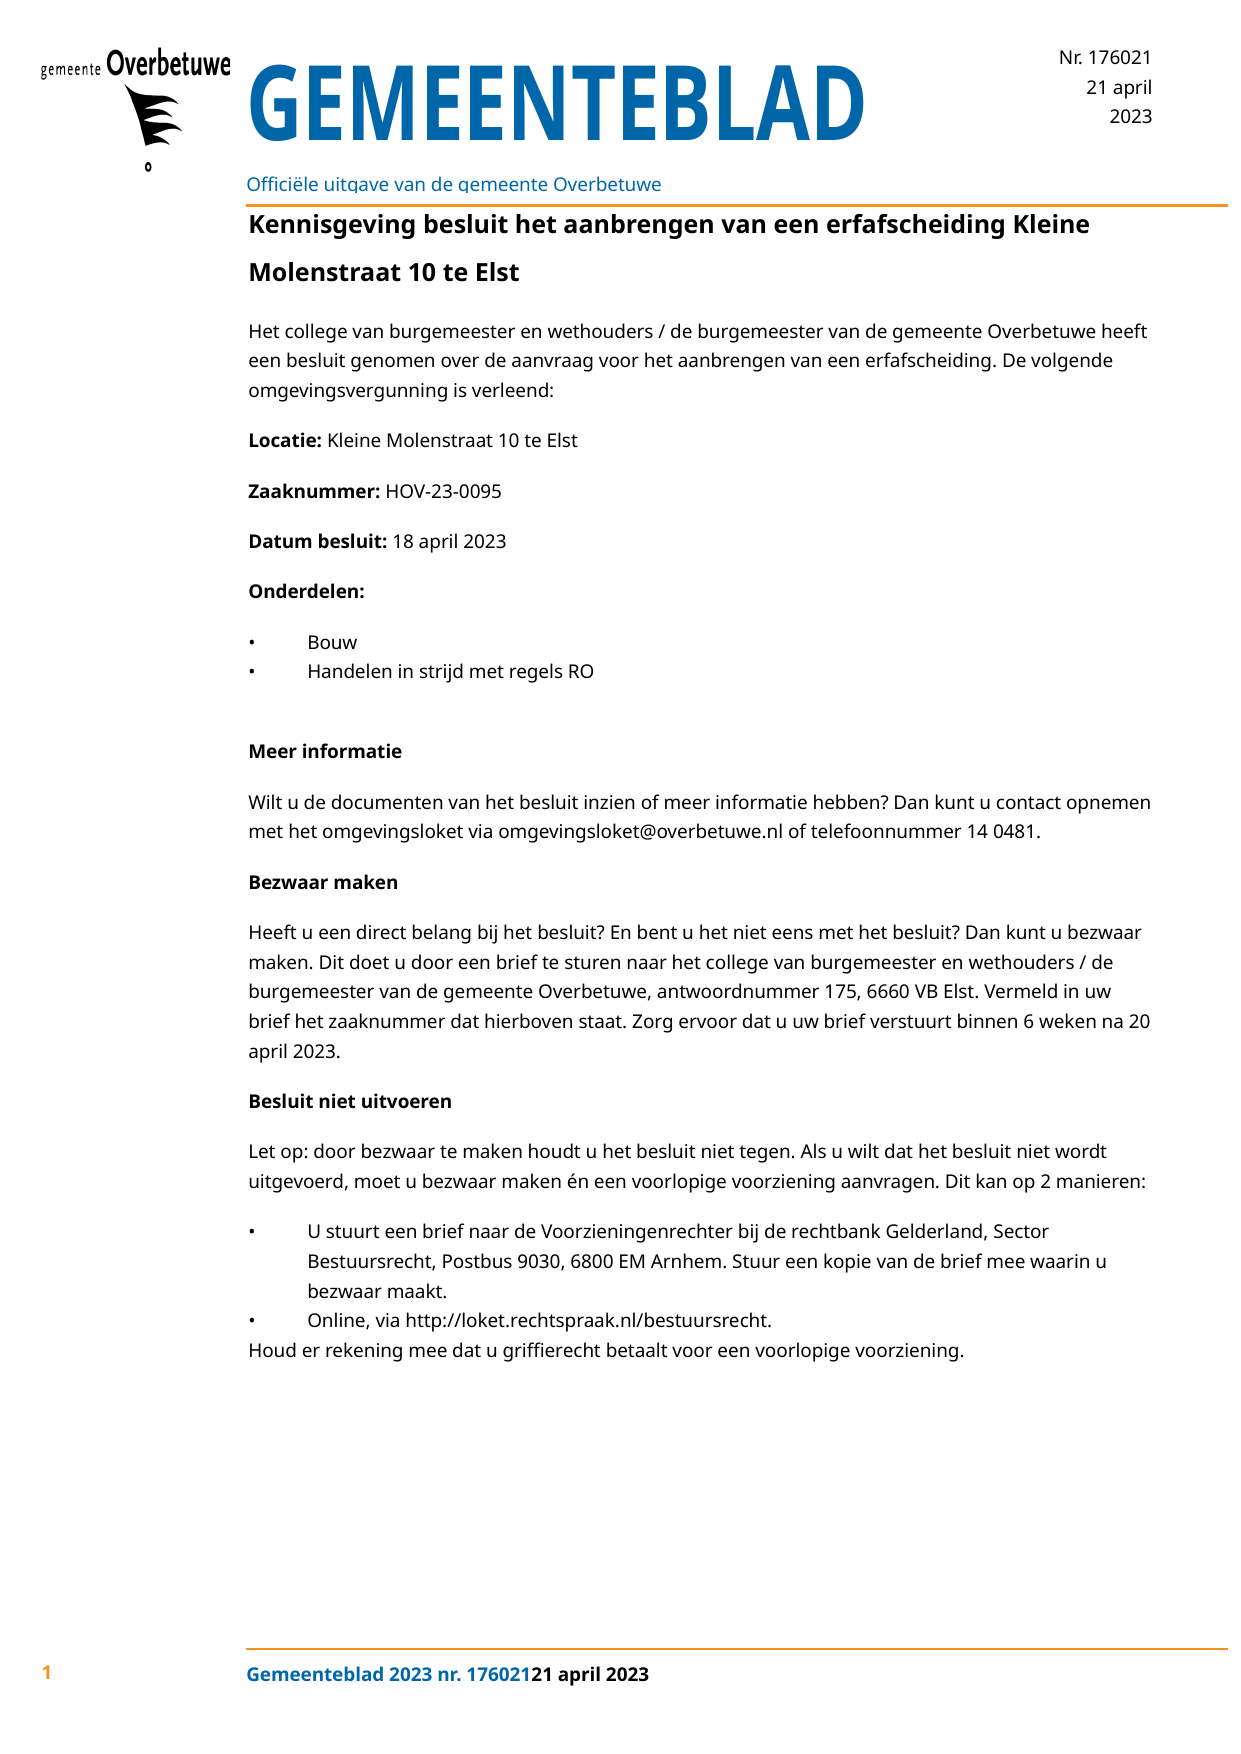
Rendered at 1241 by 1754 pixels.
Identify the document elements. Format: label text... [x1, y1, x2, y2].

list Online, via http://loket.rechtspraak.nl/bestuursrecht. [248, 1307, 1152, 1333]
list U stuurt een brief naar de Voorzieningenrechter bij de rechtbank Gelderland, Sector Bestuursrecht, Postbus 9030, 6800 EM Arnhem. Stuur een kopie van de brief mee waarin u bezwaar maakt. [248, 1219, 1152, 1304]
list Handelen in strijd met regels RO [248, 659, 1152, 684]
text Let op: door bezwaar te maken houdt u het besluit niet tegen. Als u wilt dat het besluit niet wordt uitgevoerd, moet u bezwaar maken én een voorlopige voorziening aanvragen. Dit kan op 2 manieren: [248, 1139, 1152, 1194]
text Houd er rekening mee dat u griffierecht betaalt voor een voorlopige voorziening. [248, 1337, 1152, 1363]
text Heeft u een direct belang bij het besluit? En bent u het niet eens met het besluit? Dan kunt u bezwaar maken. Dit doet u door een brief te sturen naar het college van burgemeester en wethouders / de burgemeester van de gemeente Overbetuwe, antwoordnummer 175, 6660 VB Elst. Vermeld in uw brief het zaaknummer dat hierboven staat. Zorg ervoor dat u uw brief verstuurt binnen 6 weken na 20 april 2023. [248, 919, 1152, 1064]
text Wilt u de documenten van het besluit inzien of meer informatie hebben? Dan kunt u contact opnemen met het omgevingsloket via omgevingsloket@overbetuwe.nl of telefoonnummer 14 0481. [248, 789, 1152, 844]
text Bezwaar maken [248, 869, 1152, 895]
text Meer informatie [248, 739, 1152, 764]
text Kennisgeving besluit het aanbrengen van een erfafscheiding Kleine Molenstraat 10 te Elst [248, 207, 1152, 288]
list Bouw [248, 629, 1152, 655]
text Datum besluit: 18 april 2023 [248, 528, 1152, 554]
text Onderdelen: [248, 579, 1152, 604]
text Locatie: Kleine Molenstraat 10 te Elst [248, 427, 1152, 453]
text Het college van burgemeester en wethouders / de burgemeester van de gemeente Overbetuwe heeft een besluit genomen over de aanvraag voor het aanbrengen van een erfafscheiding. De volgende omgevingsvergunning is verleend: [248, 318, 1152, 403]
text Besluit niet uitvoeren [248, 1088, 1152, 1114]
text Zaaknummer: HOV-23-0095 [248, 478, 1152, 504]
picture [41, 47, 231, 172]
